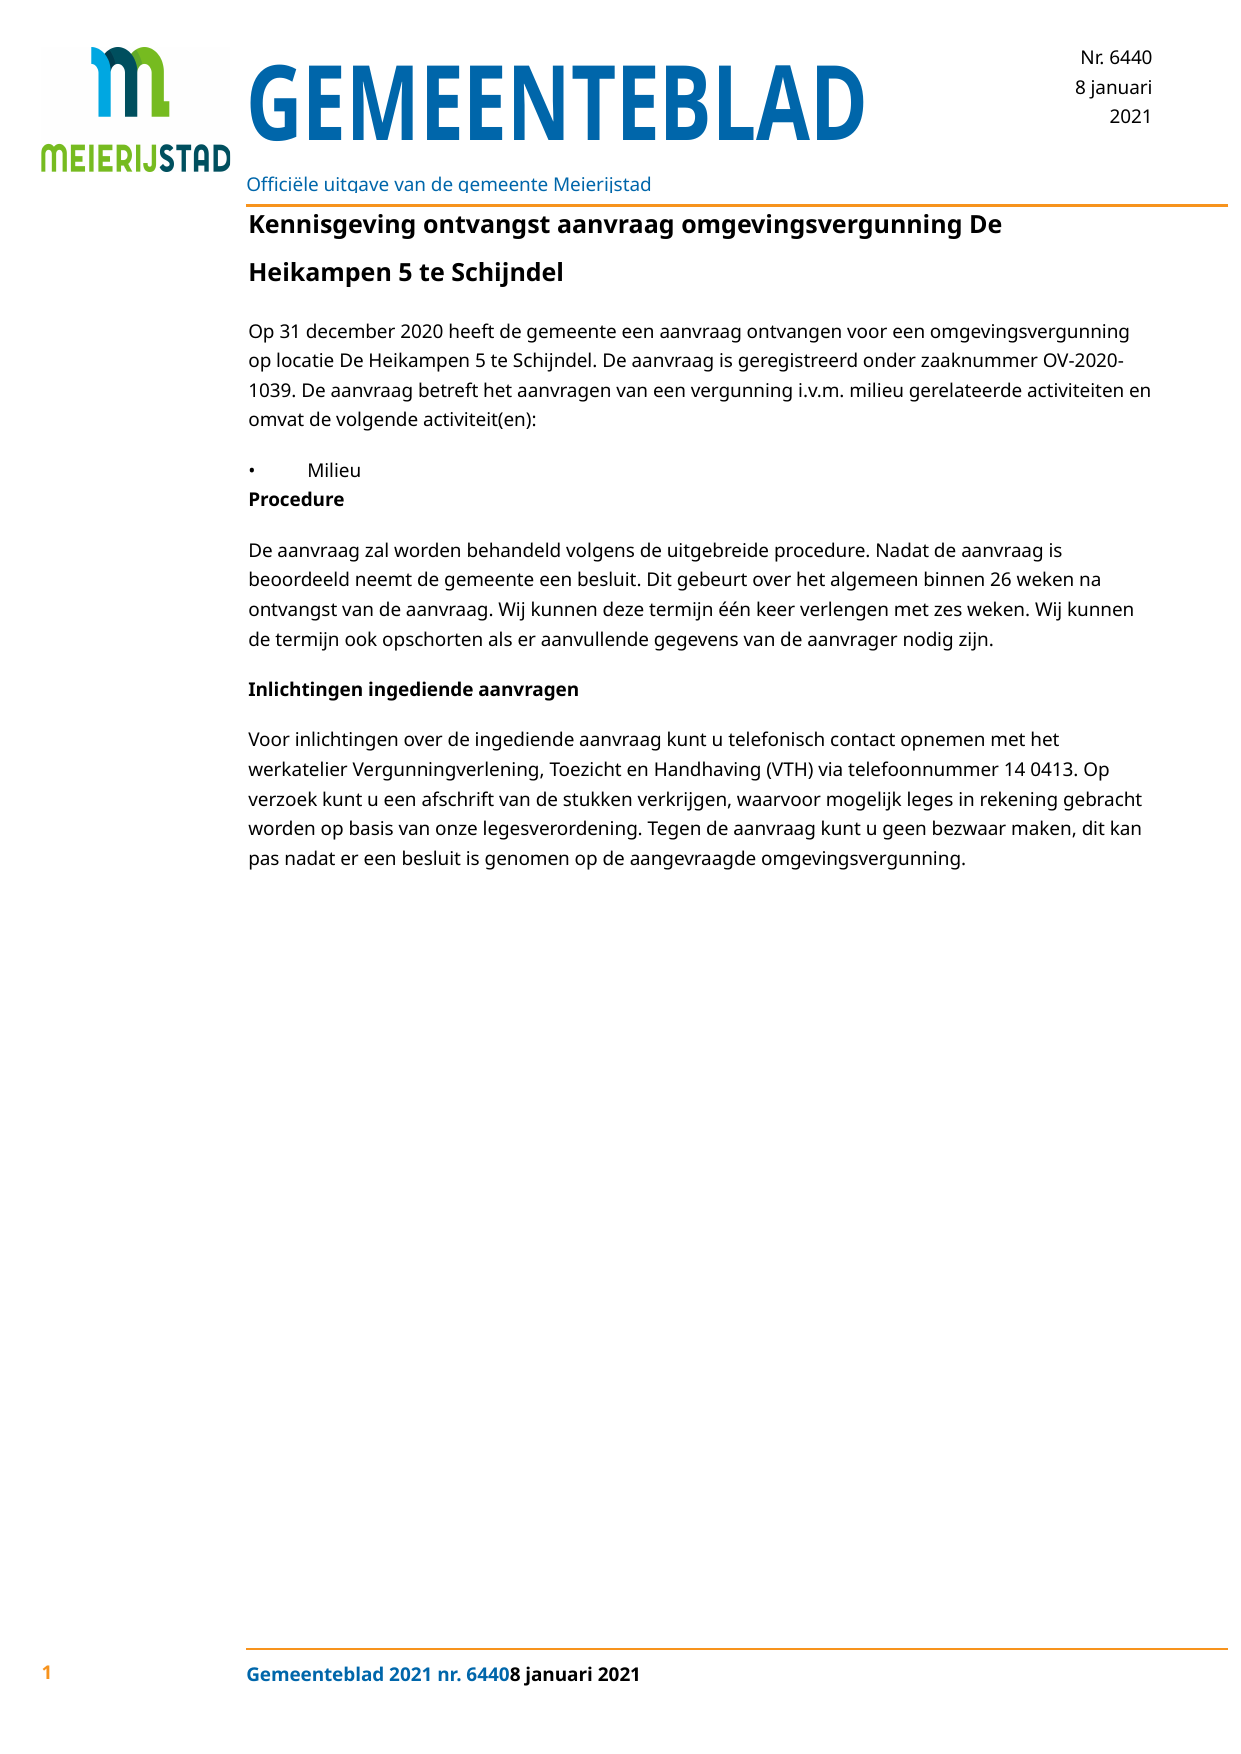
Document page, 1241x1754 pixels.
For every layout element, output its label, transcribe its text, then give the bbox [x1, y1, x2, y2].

text Op 31 december 2020 heeft de gemeente een aanvraag ontvangen voor een omgevingsvergunning op locatie De Heikampen 5 te Schijndel. De aanvraag is geregistreerd onder zaaknummer OV-2020-1039. De aanvraag betreft het aanvragen van een vergunning i.v.m. milieu gerelateerde activiteiten en omvat de volgende activiteit(en): [248, 318, 1152, 432]
text Voor inlichtingen over de ingediende aanvraag kunt u telefonisch contact opnemen met het werkatelier Vergunningverlening, Toezicht en Handhaving (VTH) via telefoonnummer 14 0413. Op verzoek kunt u een afschrift van de stukken verkrijgen, waarvoor mogelijk leges in rekening gebracht worden op basis van onze legesverordening. Tegen de aanvraag kunt u geen bezwaar maken, dit kan pas nadat er een besluit is genomen op de aangevraagde omgevingsvergunning. [248, 727, 1152, 871]
text Inlichtingen ingediende aanvragen [248, 676, 1152, 702]
text De aanvraag zal worden behandeld volgens de uitgebreide procedure. Nadat de aanvraag is beoordeeld neemt de gemeente een besluit. Dit gebeurt over het algemeen binnen 26 weken na ontvangst van de aanvraag. Wij kunnen deze termijn één keer verlengen met zes weken. Wij kunnen de termijn ook opschorten als er aanvullende gegevens van de aanvrager nodig zijn. [248, 537, 1152, 652]
text Kennisgeving ontvangst aanvraag omgevingsvergunning De Heikampen 5 te Schijndel [248, 207, 1152, 288]
text Procedure [248, 487, 1152, 512]
list Milieu [248, 457, 1152, 483]
picture [41, 47, 231, 172]
